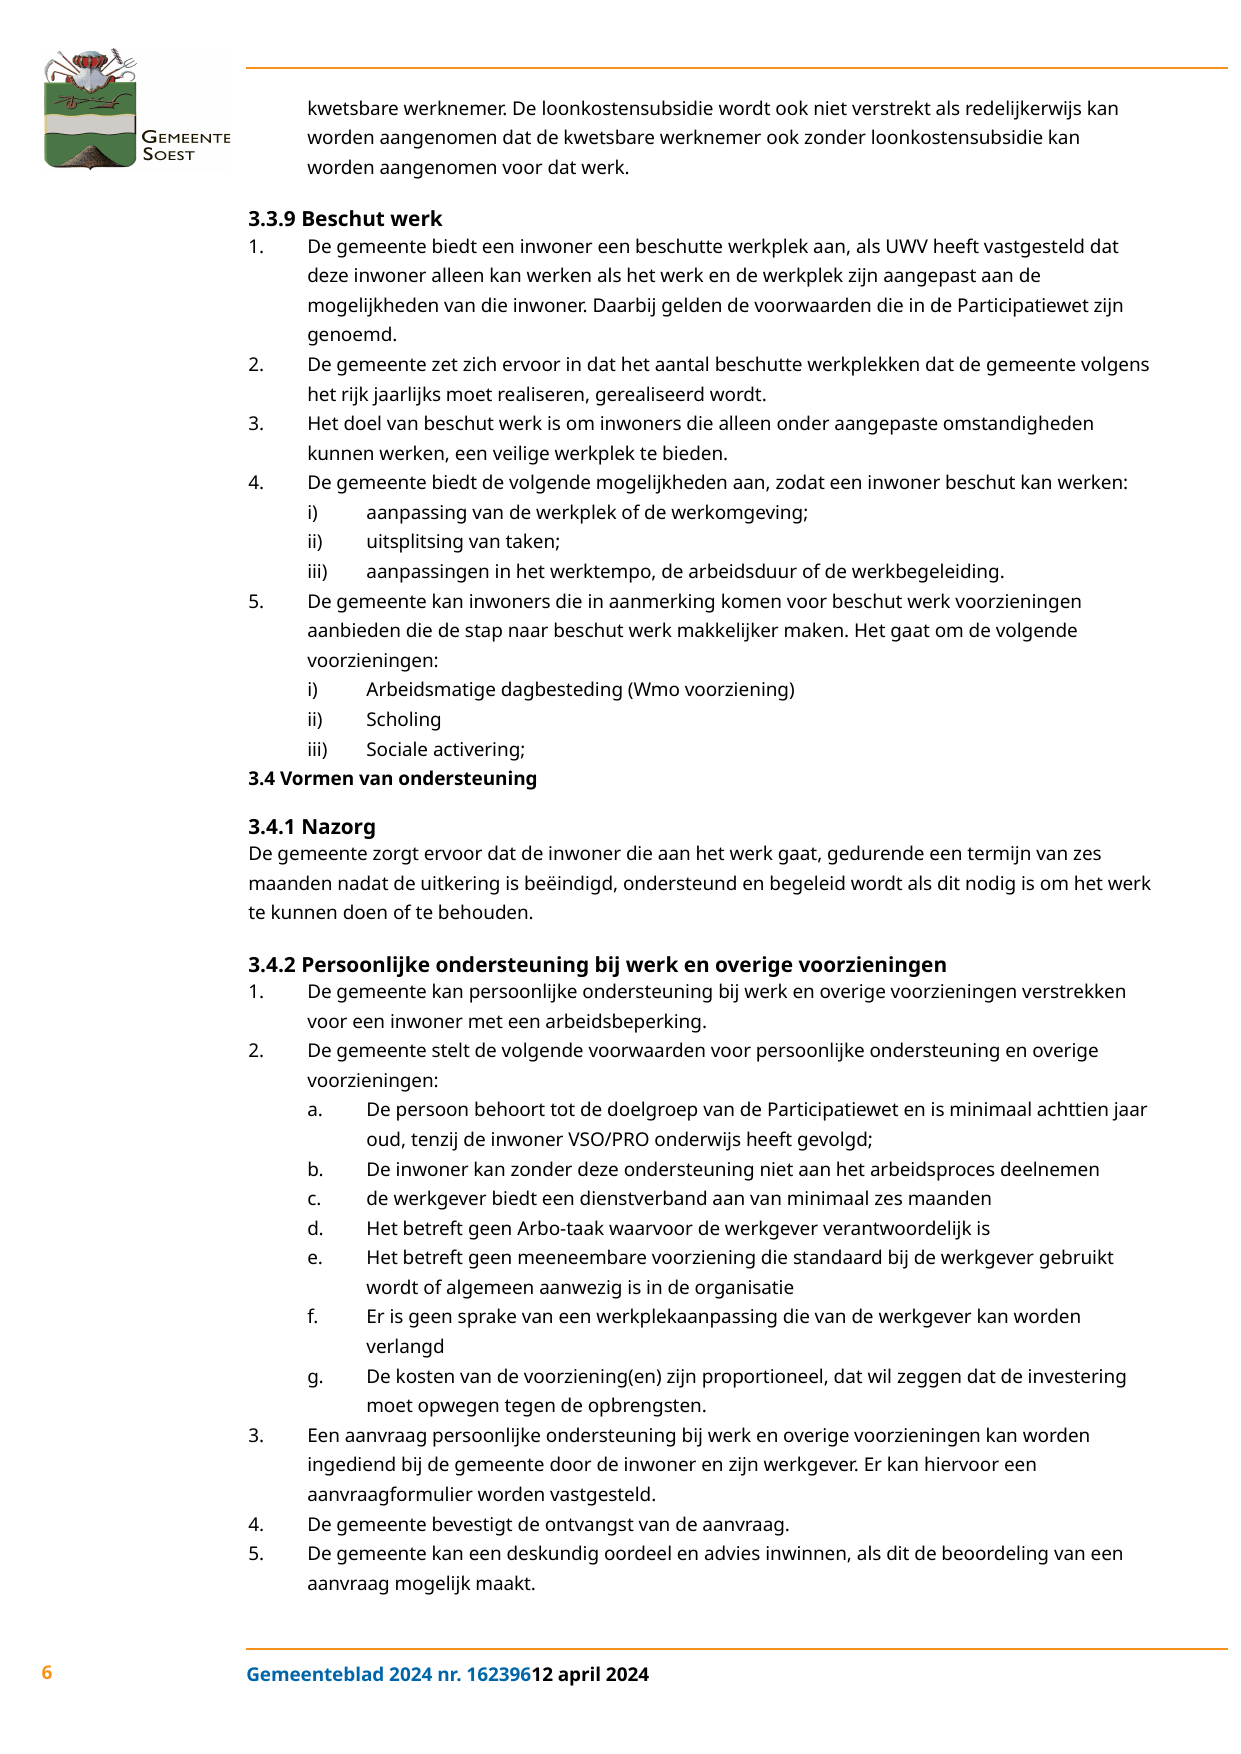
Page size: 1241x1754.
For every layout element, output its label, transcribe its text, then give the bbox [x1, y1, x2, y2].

text 3.4.1 Nazorg [248, 812, 1152, 840]
text 3.3.9 Beschut werk [248, 204, 1152, 233]
text 3.4 Vormen van ondersteuning [248, 765, 1152, 791]
list aanpassing van de werkplek of de werkomgeving; [307, 499, 1152, 525]
list De gemeente kan persoonlijke ondersteuning bij werk en overige voorzieningen verstrekken voor een inwoner met een arbeidsbeperking. [248, 978, 1152, 1034]
list Het betreft geen Arbo-taak waarvoor de werkgever verantwoordelijk is [307, 1215, 1152, 1241]
list de werkgever biedt een dienstverband aan van minimaal zes maanden [307, 1185, 1152, 1211]
list uitsplitsing van taken; [307, 529, 1152, 554]
list De gemeente bevestigt de ontvangst van de aanvraag. [248, 1511, 1152, 1537]
list De gemeente kan een deskundig oordeel en advies inwinnen, als dit de beoordeling van een aanvraag mogelijk maakt. [248, 1540, 1152, 1596]
list De gemeente stelt de volgende voorwaarden voor persoonlijke ondersteuning en overige voorzieningen: [248, 1037, 1152, 1093]
list De gemeente biedt een inwoner een beschutte werkplek aan, als UWV heeft vastgesteld dat deze inwoner alleen kan werken als het werk en de werkplek zijn aangepast aan de mogelijkheden van die inwoner. Daarbij gelden de voorwaarden die in de Participatiewet zijn genoemd. [248, 233, 1152, 347]
list Arbeidsmatige dagbesteding (Wmo voorziening) [307, 677, 1152, 702]
list Scholing [307, 706, 1152, 732]
list De kosten van de voorziening(en) zijn proportioneel, dat wil zeggen dat de investering moet opwegen tegen de opbrengsten. [307, 1363, 1152, 1418]
list Het doel van beschut werk is om inwoners die alleen onder aangepaste omstandigheden kunnen werken, een veilige werkplek te bieden. [248, 410, 1152, 466]
list Het betreft geen meeneembare voorziening die standaard bij de werkgever gebruikt wordt of algemeen aanwezig is in de organisatie [307, 1244, 1152, 1300]
list aanpassingen in het werktempo, de arbeidsduur of de werkbegeleiding. [307, 558, 1152, 584]
list kwetsbare werknemer. De loonkostensubsidie wordt ook niet verstrekt als redelijkerwijs kan worden aangenomen dat de kwetsbare werknemer ook zonder loonkostensubsidie kan worden aangenomen voor dat werk. [248, 95, 1152, 180]
list De inwoner kan zonder deze ondersteuning niet aan het arbeidsproces deelnemen [307, 1156, 1152, 1182]
list De persoon behoort tot de doelgroep van de Participatiewet en is minimaal achttien jaar oud, tenzij de inwoner VSO/PRO onderwijs heeft gevolgd; [307, 1097, 1152, 1152]
list De gemeente kan inwoners die in aanmerking komen voor beschut werk voorzieningen aanbieden die de stap naar beschut werk makkelijker maken. Het gaat om de volgende voorzieningen: [248, 588, 1152, 673]
picture [41, 47, 231, 172]
list Een aanvraag persoonlijke ondersteuning bij werk en overige voorzieningen kan worden ingediend bij de gemeente door de inwoner en zijn werkgever. Er kan hiervoor een aanvraagformulier worden vastgesteld. [248, 1422, 1152, 1507]
list Sociale activering; [307, 736, 1152, 761]
list Er is geen sprake van een werkplekaanpassing die van de werkgever kan worden verlangd [307, 1304, 1152, 1359]
text 3.4.2 Persoonlijke ondersteuning bij werk en overige voorzieningen [248, 950, 1152, 978]
list De gemeente zet zich ervoor in dat het aantal beschutte werkplekken dat de gemeente volgens het rijk jaarlijks moet realiseren, gerealiseerd wordt. [248, 351, 1152, 406]
text De gemeente zorgt ervoor dat de inwoner die aan het werk gaat, gedurende een termijn van zes maanden nadat de uitkering is beëindigd, ondersteund en begeleid wordt als dit nodig is om het werk te kunnen doen of te behouden. [248, 840, 1152, 925]
list De gemeente biedt de volgende mogelijkheden aan, zodat een inwoner beschut kan werken: [248, 469, 1152, 495]
